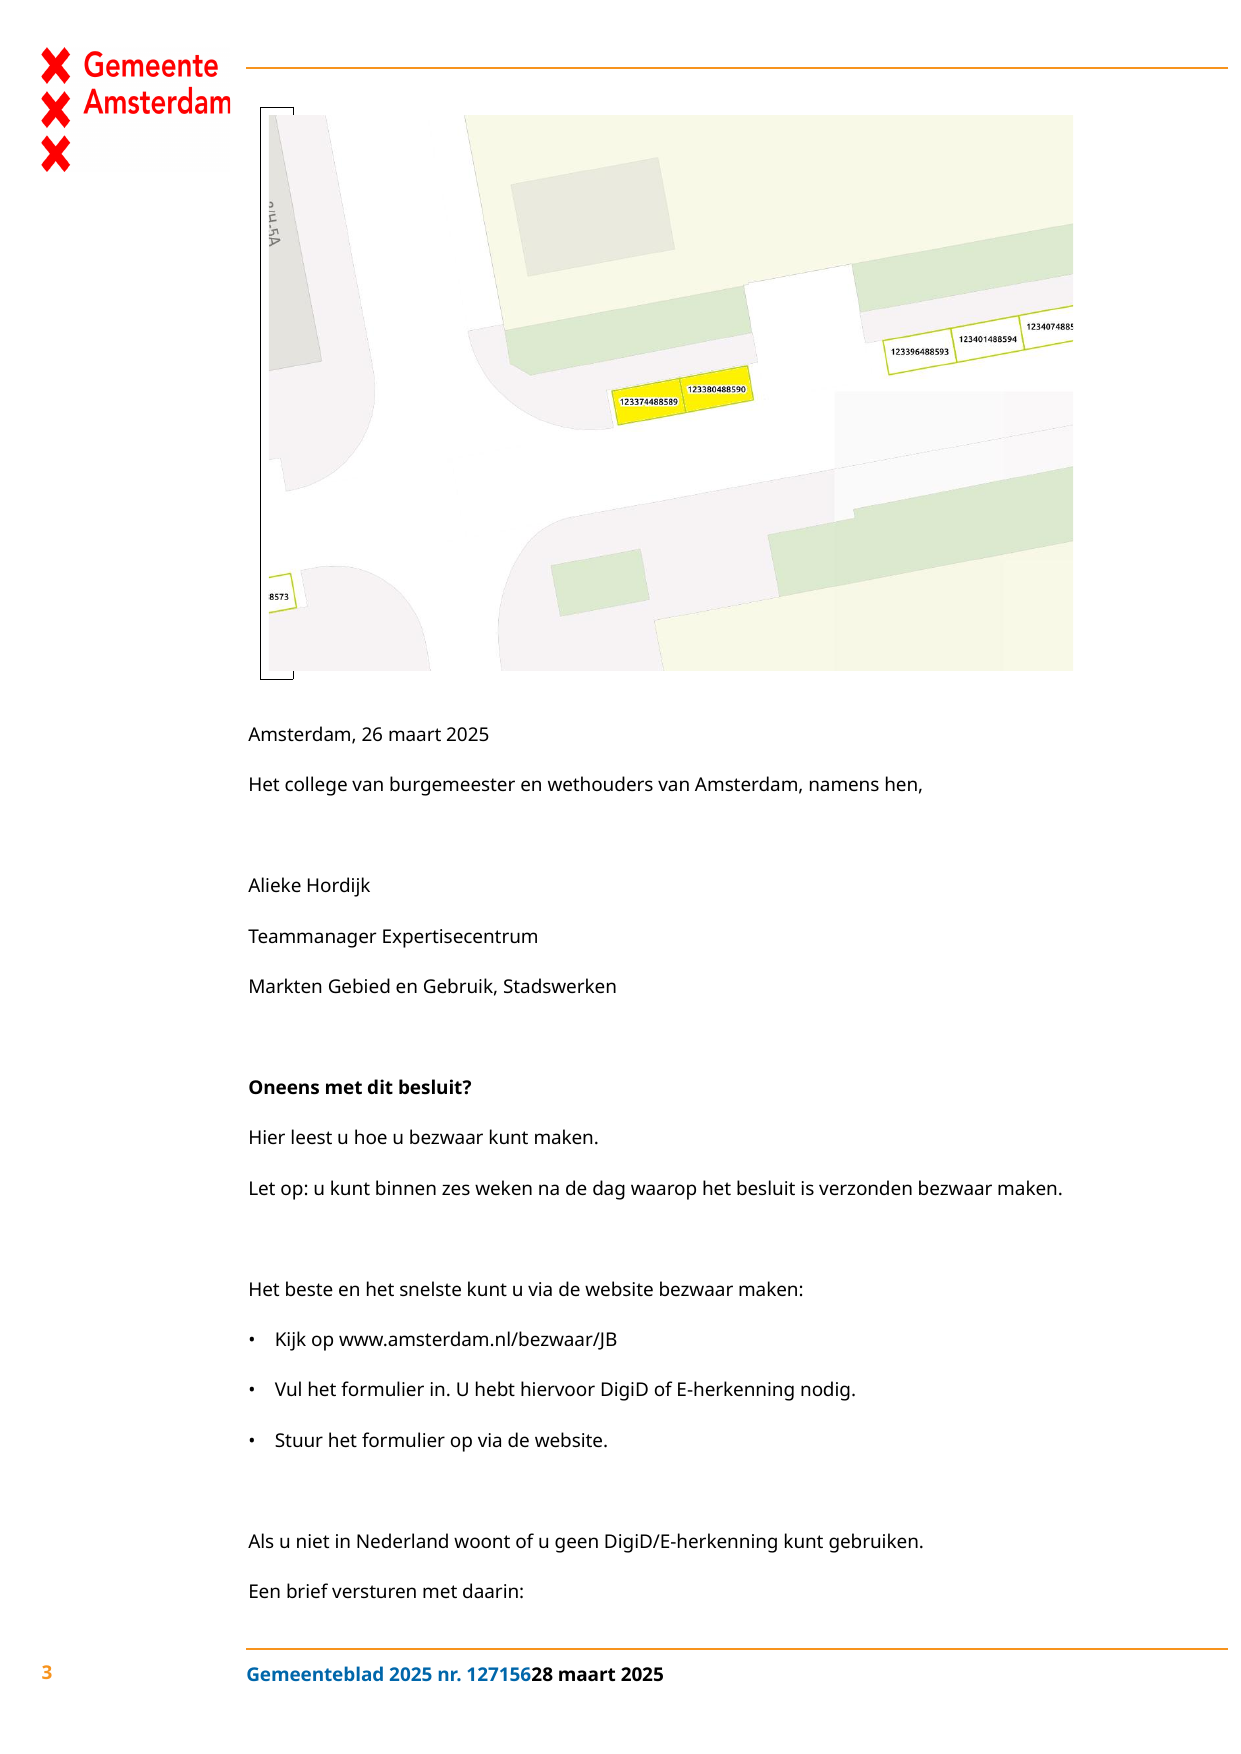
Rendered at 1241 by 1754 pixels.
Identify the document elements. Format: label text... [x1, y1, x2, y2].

picture [268, 115, 1074, 671]
text Hier leest u hoe u bezwaar kunt maken. [248, 1124, 1152, 1150]
text • Stuur het formulier op via de website. [248, 1427, 1152, 1453]
text Oneens met dit besluit? [248, 1074, 1152, 1100]
text Alieke Hordijk [248, 872, 1152, 898]
text Het college van burgemeester en wethouders van Amsterdam, namens hen, [248, 772, 1152, 797]
text Als u niet in Nederland woont of u geen DigiD/E-herkenning kunt gebruiken. [248, 1528, 1152, 1554]
text Markten Gebied en Gebruik, Stadswerken [248, 973, 1152, 999]
text Let op: u kunt binnen zes weken na de dag waarop het besluit is verzonden bezwaar maken. [248, 1175, 1152, 1201]
text Een brief versturen met daarin: [248, 1578, 1152, 1604]
text Het beste en het snelste kunt u via de website bezwaar maken: [248, 1276, 1152, 1302]
text • Kijk op www.amsterdam.nl/bezwaar/JB [248, 1326, 1152, 1352]
text • Vul het formulier in. U hebt hiervoor DigiD of E-herkenning nodig. [248, 1377, 1152, 1402]
text Teammanager Expertisecentrum [248, 923, 1152, 949]
text Amsterdam, 26 maart 2025 [248, 721, 1152, 747]
picture [41, 47, 231, 172]
